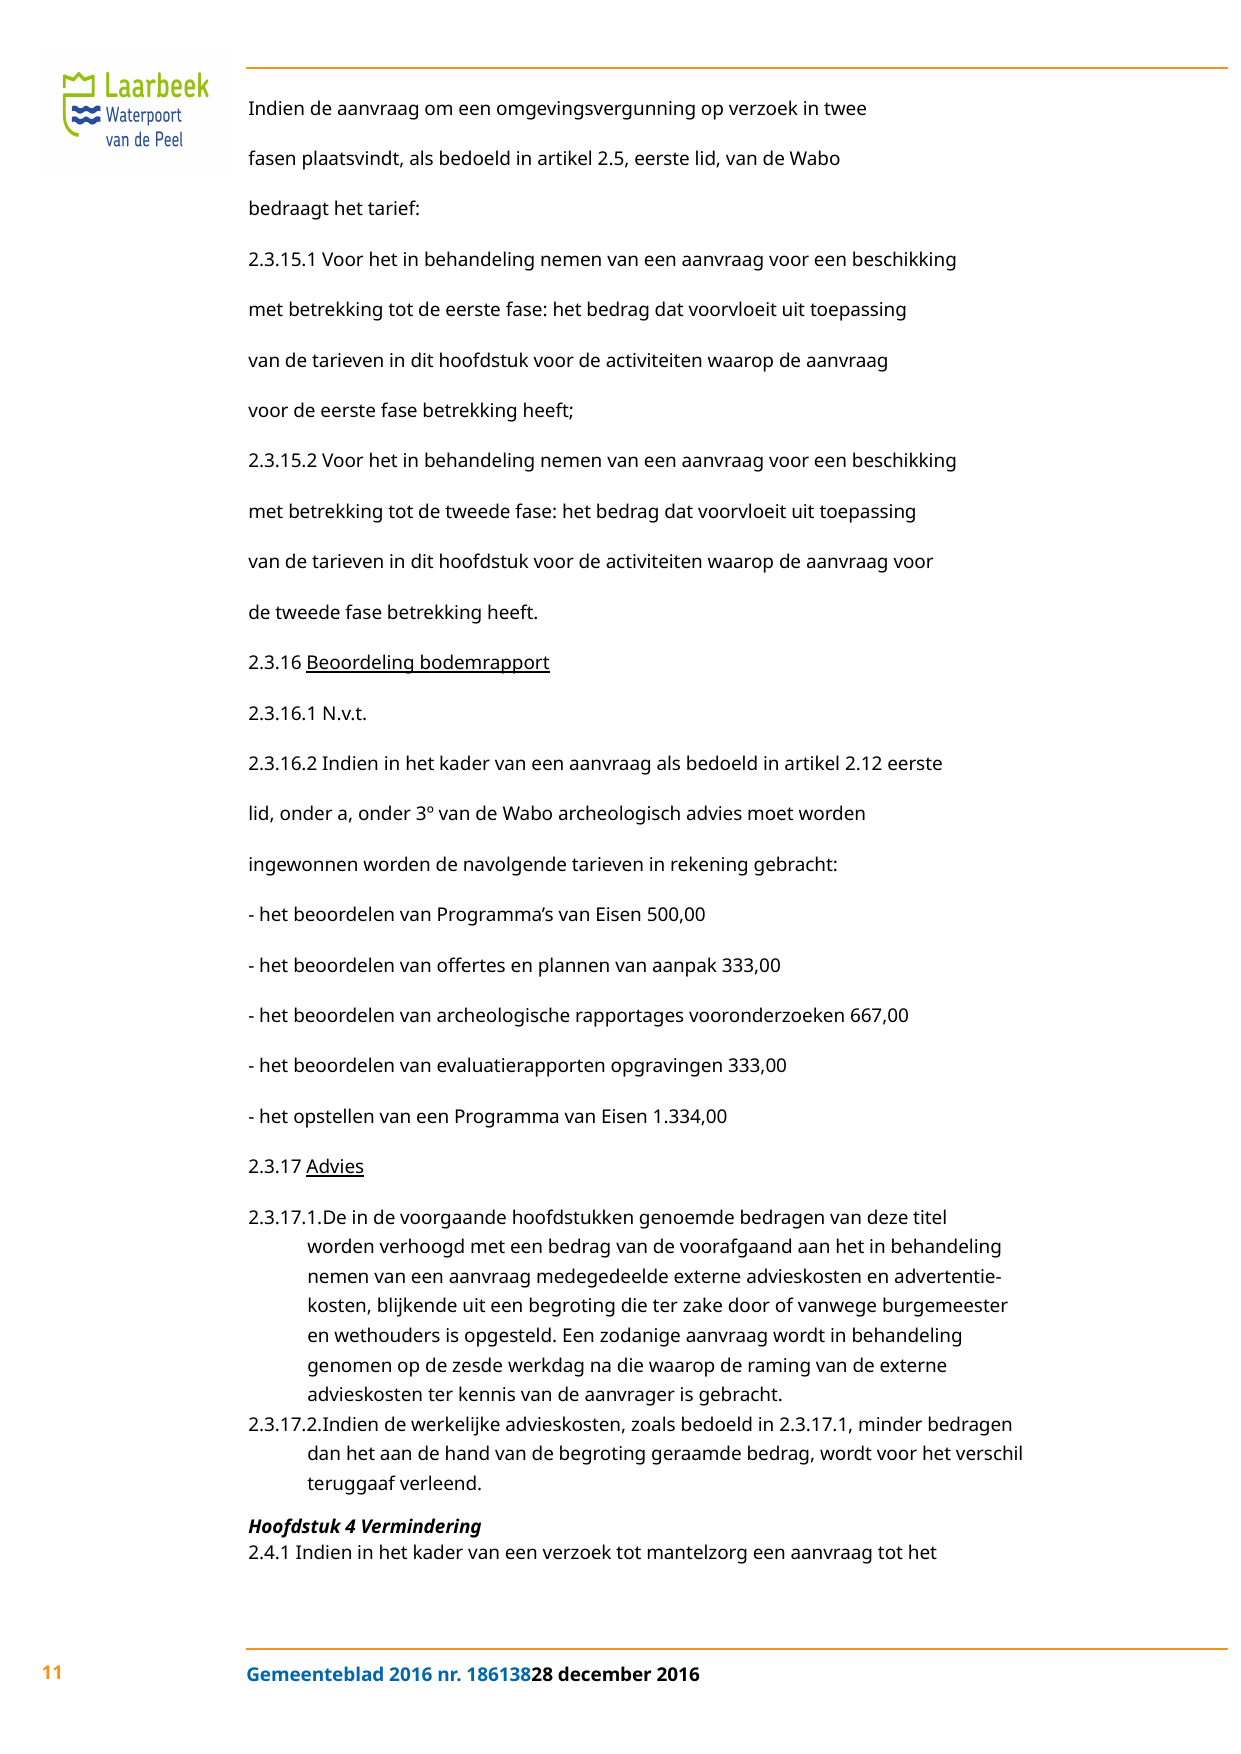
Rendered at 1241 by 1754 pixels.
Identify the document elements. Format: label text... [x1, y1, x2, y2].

picture [41, 47, 231, 172]
list dan het aan de hand van de begroting geraamde bedrag, wordt voor het verschil [248, 1441, 1152, 1466]
text fasen plaatsvindt, als bedoeld in artikel 2.5, eerste lid, van de Wabo [248, 145, 1152, 171]
text - het beoordelen van offertes en plannen van aanpak 333,00 [248, 952, 1152, 978]
text 2.3.17 Advies [248, 1153, 1152, 1179]
text Indien de aanvraag om een omgevingsvergunning op verzoek in twee [248, 95, 1152, 121]
text 2.3.16.1 N.v.t. [248, 700, 1152, 726]
text met betrekking tot de eerste fase: het bedrag dat voorvloeit uit toepassing [248, 296, 1152, 322]
text 2.3.15.2 Voor het in behandeling nemen van een aanvraag voor een beschikking [248, 448, 1152, 473]
list advieskosten ter kennis van de aanvrager is gebracht. [248, 1381, 1152, 1407]
text - het beoordelen van Programma’s van Eisen 500,00 [248, 901, 1152, 927]
list Indien de werkelijke advieskosten, zoals bedoeld in 2.3.17.1, minder bedragen [248, 1411, 1152, 1437]
text 2.3.16.2 Indien in het kader van een aanvraag als bedoeld in artikel 2.12 eerste [248, 750, 1152, 776]
list worden verhoogd met een bedrag van de voorafgaand aan het in behandeling [248, 1233, 1152, 1259]
text ingewonnen worden de navolgende tarieven in rekening gebracht: [248, 851, 1152, 877]
list kosten, blijkende uit een begroting die ter zake door of vanwege burgemeester [248, 1293, 1152, 1318]
text - het beoordelen van archeologische rapportages vooronderzoeken 667,00 [248, 1002, 1152, 1028]
list en wethouders is opgesteld. Een zodanige aanvraag wordt in behandeling [248, 1322, 1152, 1348]
list genomen op de zesde werkdag na die waarop de raming van de externe [248, 1352, 1152, 1378]
text 2.4.1 Indien in het kader van een verzoek tot mantelzorg een aanvraag tot het [248, 1539, 1152, 1565]
list De in de voorgaande hoofdstukken genoemde bedragen van deze titel [248, 1204, 1152, 1230]
list teruggaaf verleend. [248, 1470, 1152, 1496]
text met betrekking tot de tweede fase: het bedrag dat voorvloeit uit toepassing [248, 498, 1152, 524]
text 2.3.16 Beoordeling bodemrapport [248, 649, 1152, 675]
text voor de eerste fase betrekking heeft; [248, 397, 1152, 423]
text van de tarieven in dit hoofdstuk voor de activiteiten waarop de aanvraag voor [248, 548, 1152, 574]
text Hoofdstuk 4 Vermindering [248, 1513, 1152, 1539]
text - het opstellen van een Programma van Eisen 1.334,00 [248, 1103, 1152, 1129]
text lid, onder a, onder 3º van de Wabo archeologisch advies moet worden [248, 801, 1152, 826]
text 2.3.15.1 Voor het in behandeling nemen van een aanvraag voor een beschikking [248, 246, 1152, 272]
text de tweede fase betrekking heeft. [248, 599, 1152, 625]
list nemen van een aanvraag medegedeelde externe advieskosten en advertentie- [248, 1263, 1152, 1289]
text - het beoordelen van evaluatierapporten opgravingen 333,00 [248, 1053, 1152, 1078]
text bedraagt het tarief: [248, 196, 1152, 221]
text van de tarieven in dit hoofdstuk voor de activiteiten waarop de aanvraag [248, 347, 1152, 373]
